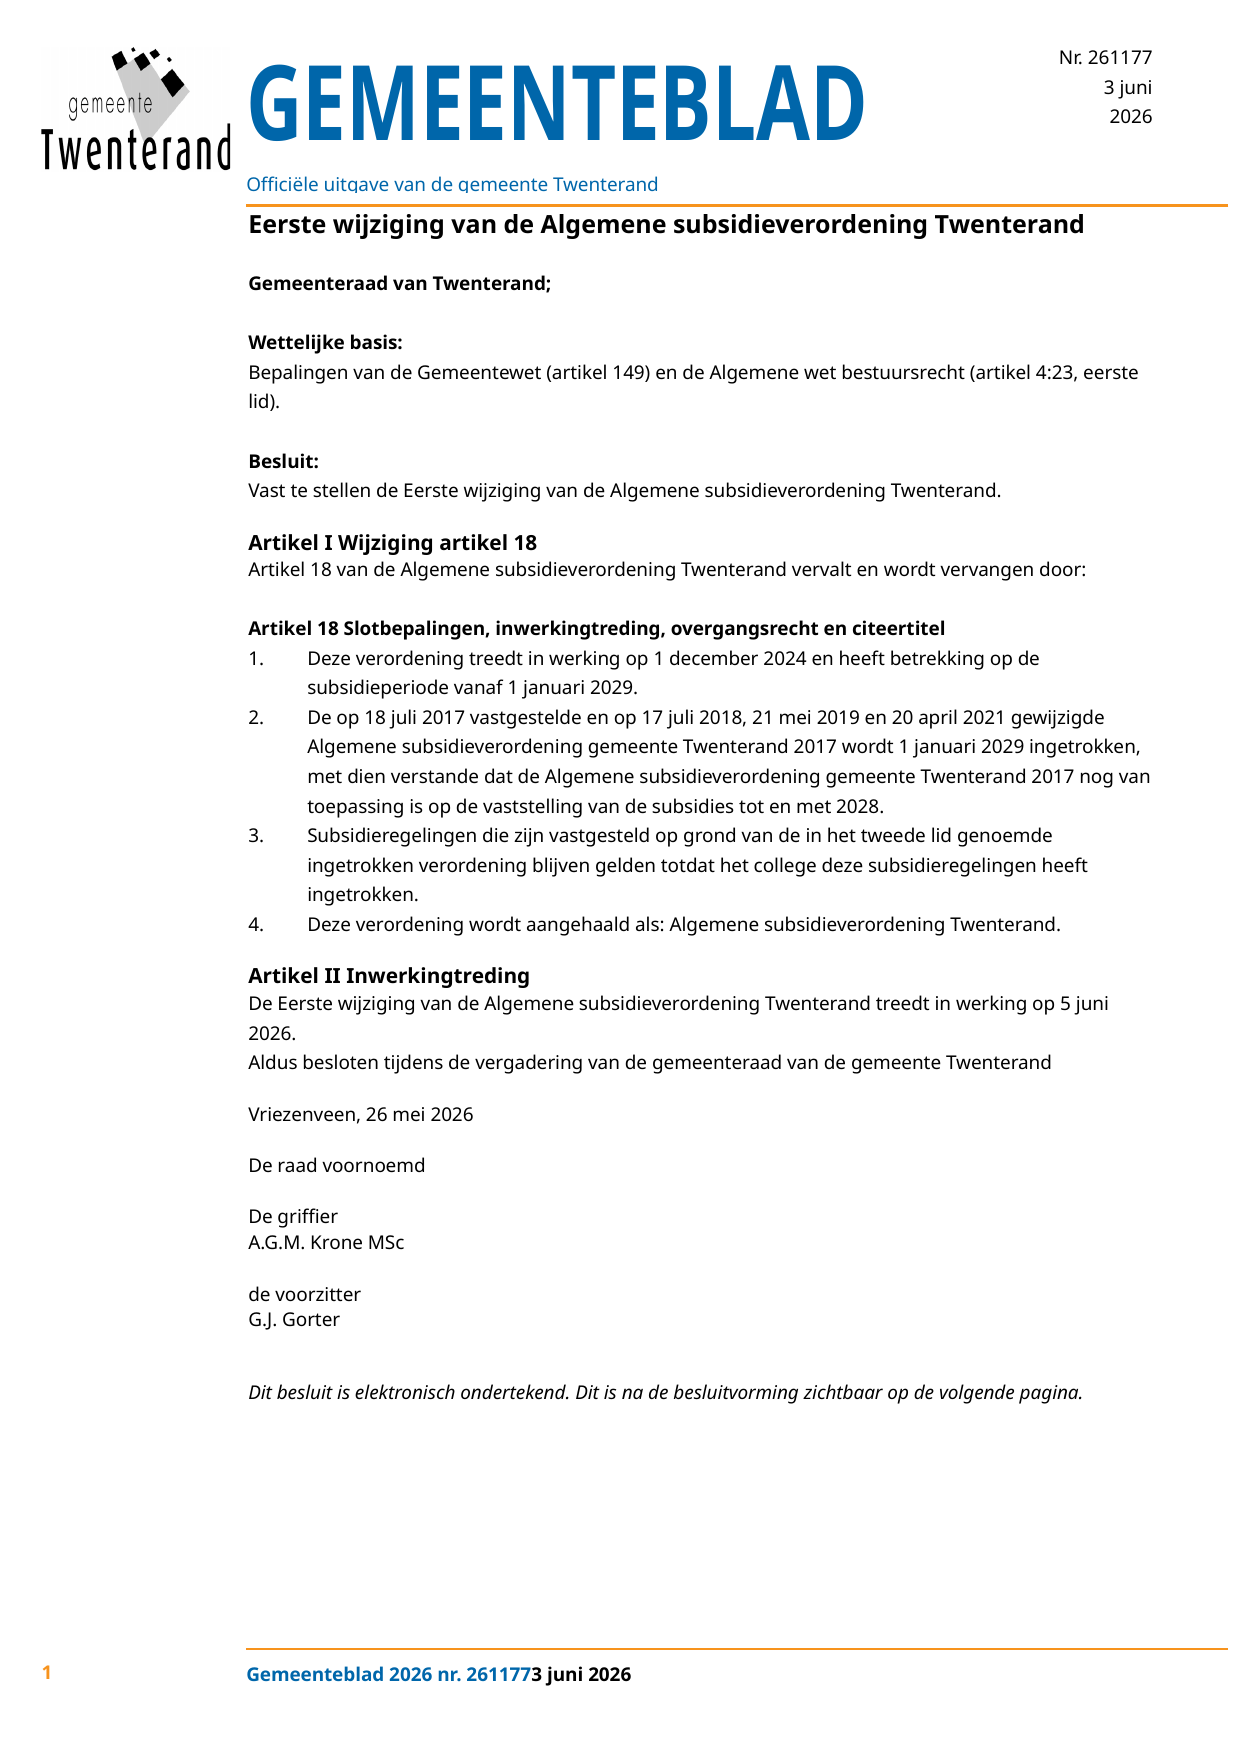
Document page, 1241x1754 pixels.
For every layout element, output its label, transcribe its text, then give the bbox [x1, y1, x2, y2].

text Artikel I Wijziging artikel 18 [248, 528, 1152, 556]
text De Eerste wijziging van de Algemene subsidieverordening Twenterand treedt in werking op 5 juni 2026. [248, 990, 1152, 1045]
text Artikel II Inwerkingtreding [248, 962, 1152, 990]
picture [41, 47, 231, 172]
text De griffier [248, 1204, 1152, 1229]
text Gemeenteraad van Twenterand; [248, 270, 1152, 296]
text G.J. Gorter [248, 1307, 1152, 1332]
text Artikel 18 Slotbepalingen, inwerkingtreding, overgangsrecht en citeertitel [248, 615, 1152, 641]
text Wettelijke basis: [248, 329, 1152, 355]
text Artikel 18 van de Algemene subsidieverordening Twenterand vervalt en wordt vervangen door: [248, 556, 1152, 582]
text Besluit: [248, 448, 1152, 473]
text Eerste wijziging van de Algemene subsidieverordening Twenterand [248, 207, 1152, 241]
text Aldus besloten tijdens de vergadering van de gemeenteraad van de gemeente Twenterand [248, 1049, 1152, 1075]
text de voorzitter [248, 1281, 1152, 1307]
list Subsidieregelingen die zijn vastgesteld op grond van de in het tweede lid genoemde ingetrokken verordening blijven gelden totdat het college deze subsidieregelingen heeft ingetrokken. [248, 822, 1152, 907]
text Dit besluit is elektronisch ondertekend. Dit is na de besluitvorming zichtbaar op de volgende pagina. [248, 1379, 1152, 1404]
list De op 18 juli 2017 vastgestelde en op 17 juli 2018, 21 mei 2019 en 20 april 2021 gewijzigde Algemene subsidieverordening gemeente Twenterand 2017 wordt 1 januari 2029 ingetrokken, met dien verstande dat de Algemene subsidieverordening gemeente Twenterand 2017 nog van toepassing is op de vaststelling van de subsidies tot en met 2028. [248, 704, 1152, 819]
text Vriezenveen, 26 mei 2026 [248, 1101, 1152, 1126]
list Deze verordening wordt aangehaald als: Algemene subsidieverordening Twenterand. [248, 911, 1152, 937]
list Deze verordening treedt in werking op 1 december 2024 en heeft betrekking op de subsidieperiode vanaf 1 januari 2029. [248, 645, 1152, 700]
text Vast te stellen de Eerste wijziging van de Algemene subsidieverordening Twenterand. [248, 477, 1152, 503]
text A.G.M. Krone MSc [248, 1229, 1152, 1255]
text De raad voornoemd [248, 1152, 1152, 1178]
text Bepalingen van de Gemeentewet (artikel 149) en de Algemene wet bestuursrecht (artikel 4:23, eerste lid). [248, 359, 1152, 414]
